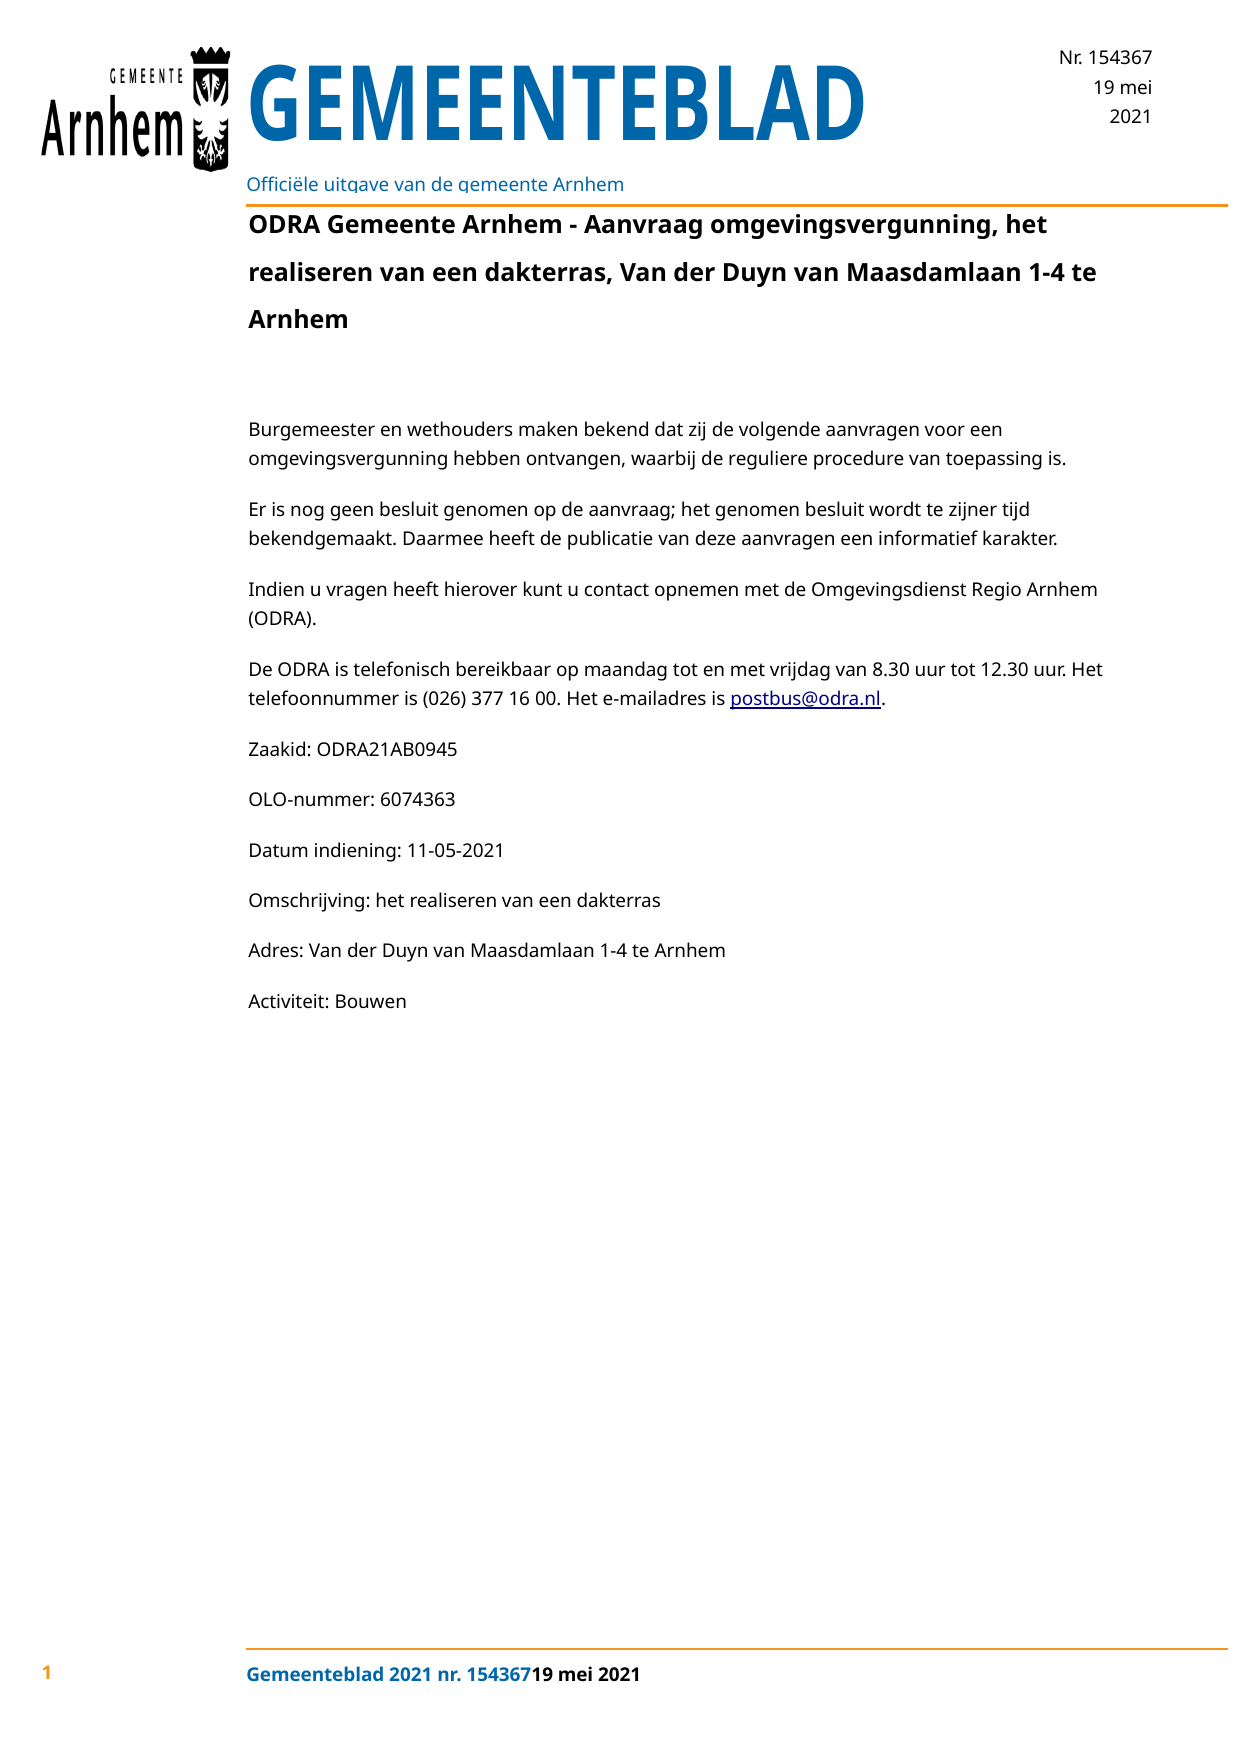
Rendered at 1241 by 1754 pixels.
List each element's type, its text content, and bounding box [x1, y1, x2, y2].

text Er is nog geen besluit genomen op de aanvraag; het genomen besluit wordt te zijner tijd bekendgemaakt. Daarmee heeft de publicatie van deze aanvragen een informatief karakter. [248, 496, 1152, 551]
text ODRA Gemeente Arnhem - Aanvraag omgevingsvergunning, het realiseren van een dakterras, Van der Duyn van Maasdamlaan 1-4 te Arnhem [248, 207, 1152, 336]
text De ODRA is telefonisch bereikbaar op maandag tot en met vrijdag van 8.30 uur tot 12.30 uur. Het telefoonnummer is (026) 377 16 00. Het e-mailadres is postbus@odra.nl. [248, 656, 1152, 711]
text Activiteit: Bouwen [248, 988, 1152, 1014]
text Adres: Van der Duyn van Maasdamlaan 1-4 te Arnhem [248, 938, 1152, 963]
text OLO-nummer: 6074363 [248, 786, 1152, 812]
text Datum indiening: 11-05-2021 [248, 837, 1152, 862]
text Indien u vragen heeft hierover kunt u contact opnemen met de Omgevingsdienst Regio Arnhem (ODRA). [248, 576, 1152, 631]
text Burgemeester en wethouders maken bekend dat zij de volgende aanvragen voor een omgevingsvergunning hebben ontvangen, waarbij de reguliere procedure van toepassing is. [248, 416, 1152, 471]
picture [41, 47, 231, 172]
text Zaakid: ODRA21AB0945 [248, 736, 1152, 762]
text Omschrijving: het realiseren van een dakterras [248, 887, 1152, 913]
